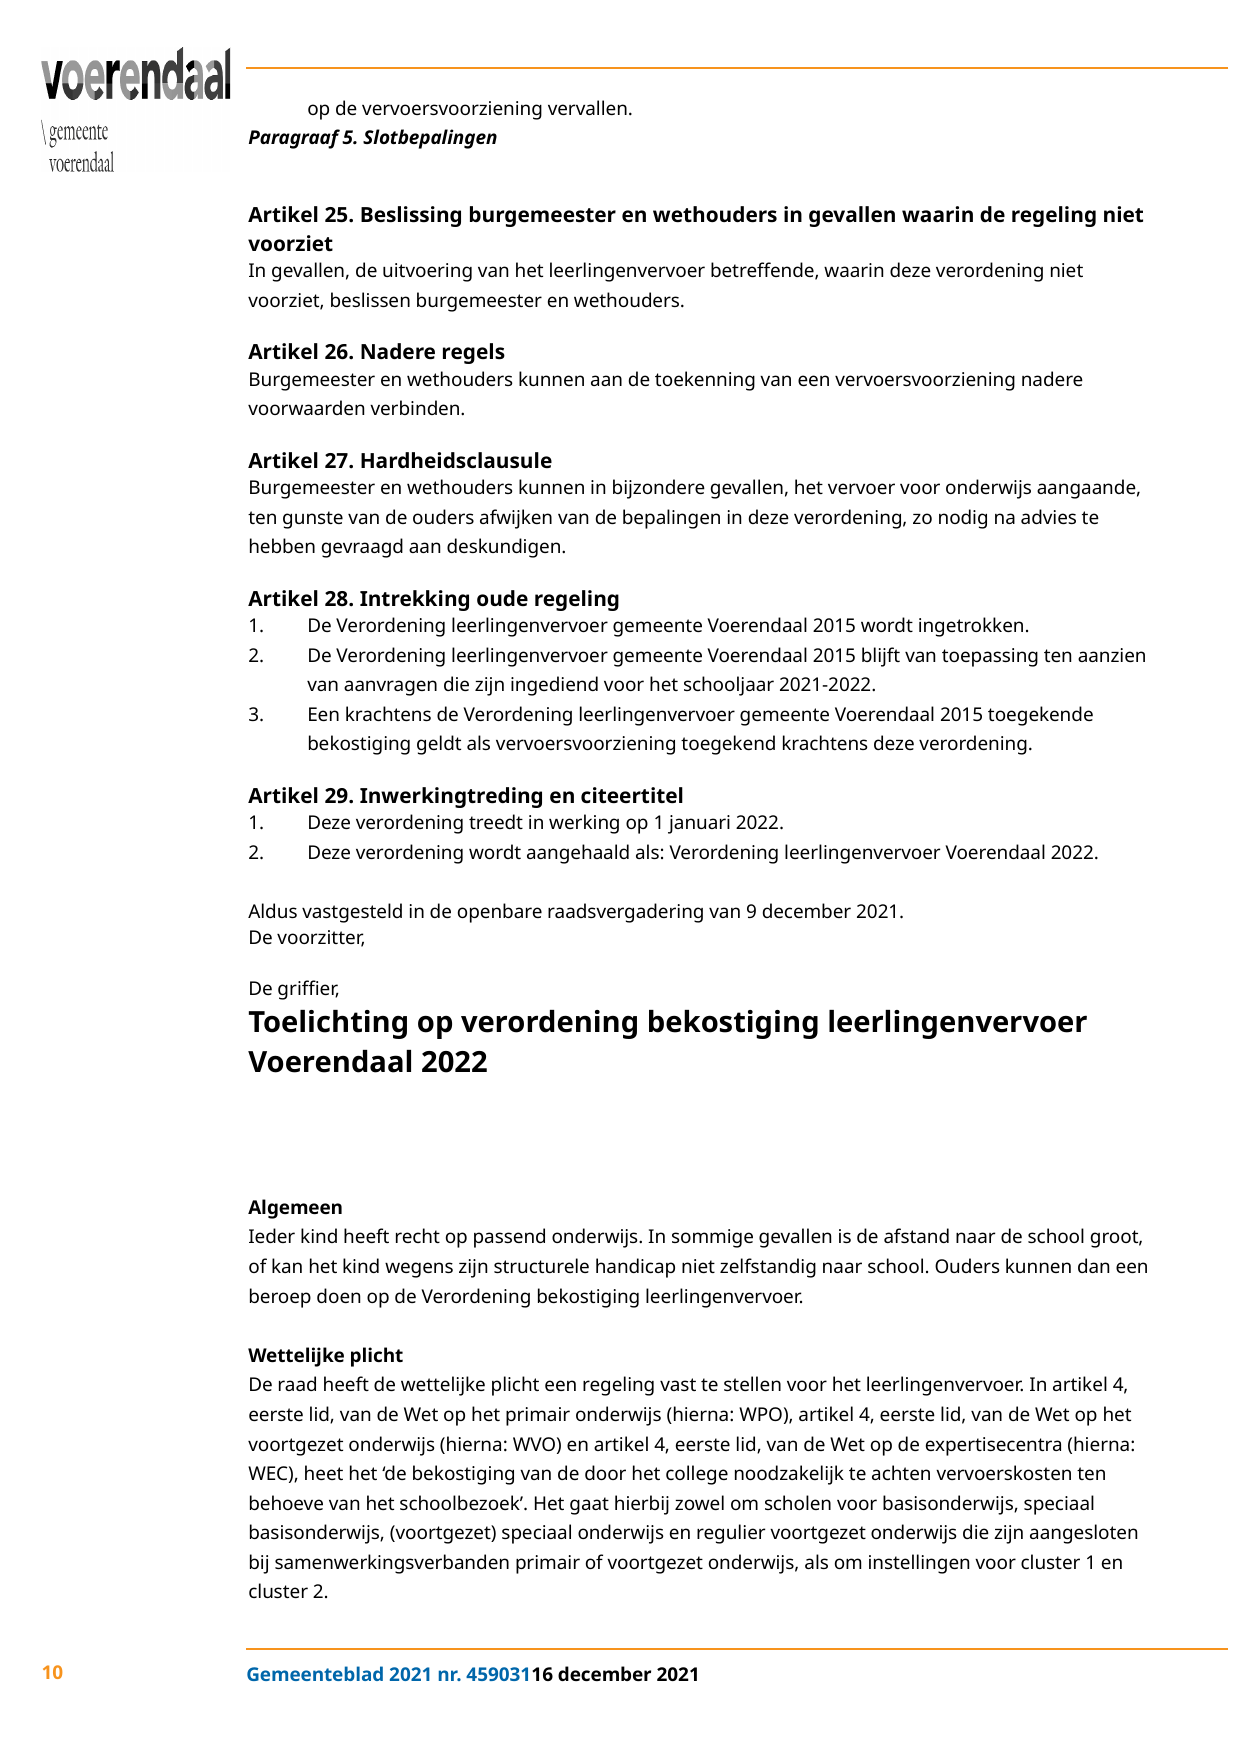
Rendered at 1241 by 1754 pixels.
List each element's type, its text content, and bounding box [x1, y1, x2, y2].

text Artikel 25. Beslissing burgemeester en wethouders in gevallen waarin de regeling niet voorziet [248, 201, 1152, 257]
list Een krachtens de Verordening leerlingenvervoer gemeente Voerendaal 2015 toegekende bekostiging geldt als vervoersvoorziening toegekend krachtens deze verordening. [248, 701, 1152, 756]
list De Verordening leerlingenvervoer gemeente Voerendaal 2015 blijft van toepassing ten aanzien van aanvragen die zijn ingediend voor het schooljaar 2021-2022. [248, 642, 1152, 697]
text Aldus vastgesteld in de openbare raadsvergadering van 9 december 2021. [248, 898, 1152, 924]
text De raad heeft de wettelijke plicht een regeling vast te stellen voor het leerlingenvervoer. In artikel 4, eerste lid, van de Wet op het primair onderwijs (hierna: WPO), artikel 4, eerste lid, van de Wet op het voortgezet onderwijs (hierna: WVO) en artikel 4, eerste lid, van de Wet op de expertisecentra (hierna: WEC), heet het ‘de bekostiging van de door het college noodzakelijk te achten vervoerskosten ten behoeve van het schoolbezoek’. Het gaat hierbij zowel om scholen voor basisonderwijs, speciaal basisonderwijs, (voortgezet) speciaal onderwijs en regulier voortgezet onderwijs die zijn aangesloten bij samenwerkingsverbanden primair of voortgezet onderwijs, als om instellingen voor cluster 1 en cluster 2. [248, 1372, 1152, 1604]
picture [41, 47, 231, 172]
text Algemeen [248, 1194, 1152, 1220]
text Artikel 29. Inwerkingtreding en citeertitel [248, 781, 1152, 809]
text Toelichting op verordening bekostiging leerlingenvervoer Voerendaal 2022 [248, 1001, 1152, 1081]
list Deze verordening wordt aangehaald als: Verordening leerlingenvervoer Voerendaal 2022. [248, 839, 1152, 865]
text Ieder kind heeft recht op passend onderwijs. In sommige gevallen is de afstand naar de school groot, of kan het kind wegens zijn structurele handicap niet zelfstandig naar school. Ouders kunnen dan een beroep doen op de Verordening bekostiging leerlingenvervoer. [248, 1224, 1152, 1309]
text De griffier, [248, 975, 1152, 1001]
text Burgemeester en wethouders kunnen aan de toekenning van een vervoersvoorziening nadere voorwaarden verbinden. [248, 366, 1152, 421]
text Burgemeester en wethouders kunnen in bijzondere gevallen, het vervoer voor onderwijs aangaande, ten gunste van de ouders afwijken van de bepalingen in deze verordening, zo nodig na advies te hebben gevraagd aan deskundigen. [248, 474, 1152, 559]
text Artikel 26. Nadere regels [248, 337, 1152, 366]
text Wettelijke plicht [248, 1342, 1152, 1368]
text Paragraaf 5. Slotbepalingen [248, 124, 1152, 150]
list Deze verordening treedt in werking op 1 januari 2022. [248, 809, 1152, 835]
text De voorzitter, [248, 924, 1152, 950]
text Artikel 27. Hardheidsclausule [248, 446, 1152, 474]
list De Verordening leerlingenvervoer gemeente Voerendaal 2015 wordt ingetrokken. [248, 612, 1152, 638]
text In gevallen, de uitvoering van het leerlingenvervoer betreffende, waarin deze verordening niet voorziet, beslissen burgemeester en wethouders. [248, 257, 1152, 313]
list op de vervoersvoorziening vervallen. [248, 95, 1152, 121]
text Artikel 28. Intrekking oude regeling [248, 584, 1152, 612]
